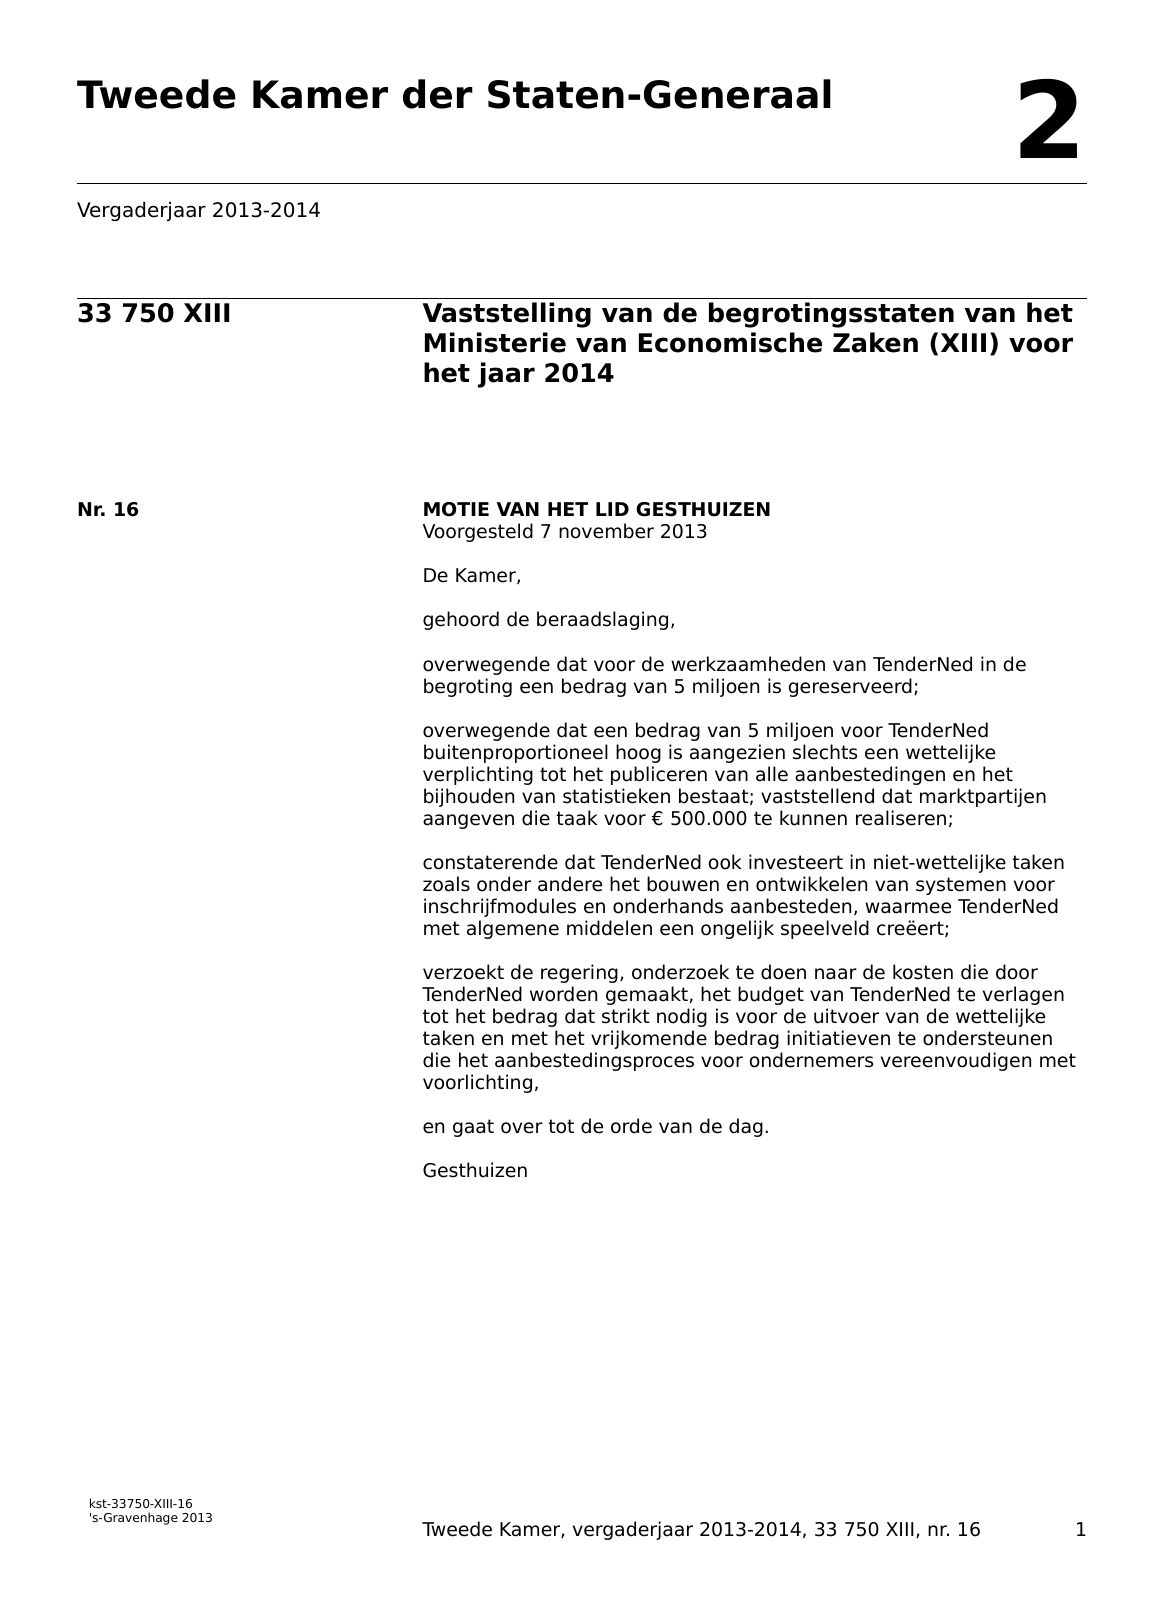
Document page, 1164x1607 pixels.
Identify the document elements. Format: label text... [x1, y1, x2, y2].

text overwegende dat voor de werkzaamheden van TenderNed in de begroting een bedrag van 5 miljoen is gereserveerd; [422, 653, 1087, 697]
text De Kamer, [422, 565, 1087, 587]
table_header Tweede Kamer der Staten-Generaal [77, 59, 886, 183]
text overwegende dat een bedrag van 5 miljoen voor TenderNed buitenproportioneel hoog is aangezien slechts een wettelijke verplichting tot het publiceren van alle aanbestedingen en het bijhouden van statistieken bestaat; vaststellend dat marktpartijen aangeven die taak voor € 500.000 te kunnen realiseren; [422, 720, 1087, 829]
text constaterende dat TenderNed ook investeert in niet-wettelijke taken zoals onder andere het bouwen en ontwikkelen van systemen voor inschrijfmodules en onderhands aanbesteden, waarmee TenderNed met algemene middelen een ongelijk speelveld creëert; [422, 852, 1087, 940]
text kst-33750-XIII-16 [88, 1497, 323, 1511]
text Gesthuizen [422, 1160, 1087, 1182]
text en gaat over tot de orde van de dag. [422, 1116, 1087, 1138]
subtitle 33 750 XIII Vaststelling van de begrotingsstaten van het Ministerie van Economische Zaken (XIII) voor het jaar 2014 [77, 299, 1087, 388]
text 's-Gravenhage 2013 [88, 1511, 323, 1525]
subtitle Nr. 16 MOTIE VAN HET LID GESTHUIZEN [77, 499, 1087, 521]
table_cell Vergaderjaar 2013-2014 [77, 184, 1087, 298]
table_header 2 [886, 59, 1087, 183]
text verzoekt de regering, onderzoek te doen naar de kosten die door TenderNed worden gemaakt, het budget van TenderNed te verlagen tot het bedrag dat strikt nodig is voor de uitvoer van de wettelijke taken en met het vrijkomende bedrag initiatieven te ondersteunen die het aanbestedingsproces voor ondernemers vereenvoudigen met voorlichting, [422, 962, 1087, 1094]
text gehoord de beraadslaging, [422, 609, 1087, 631]
text Voorgesteld 7 november 2013 [422, 521, 1087, 543]
